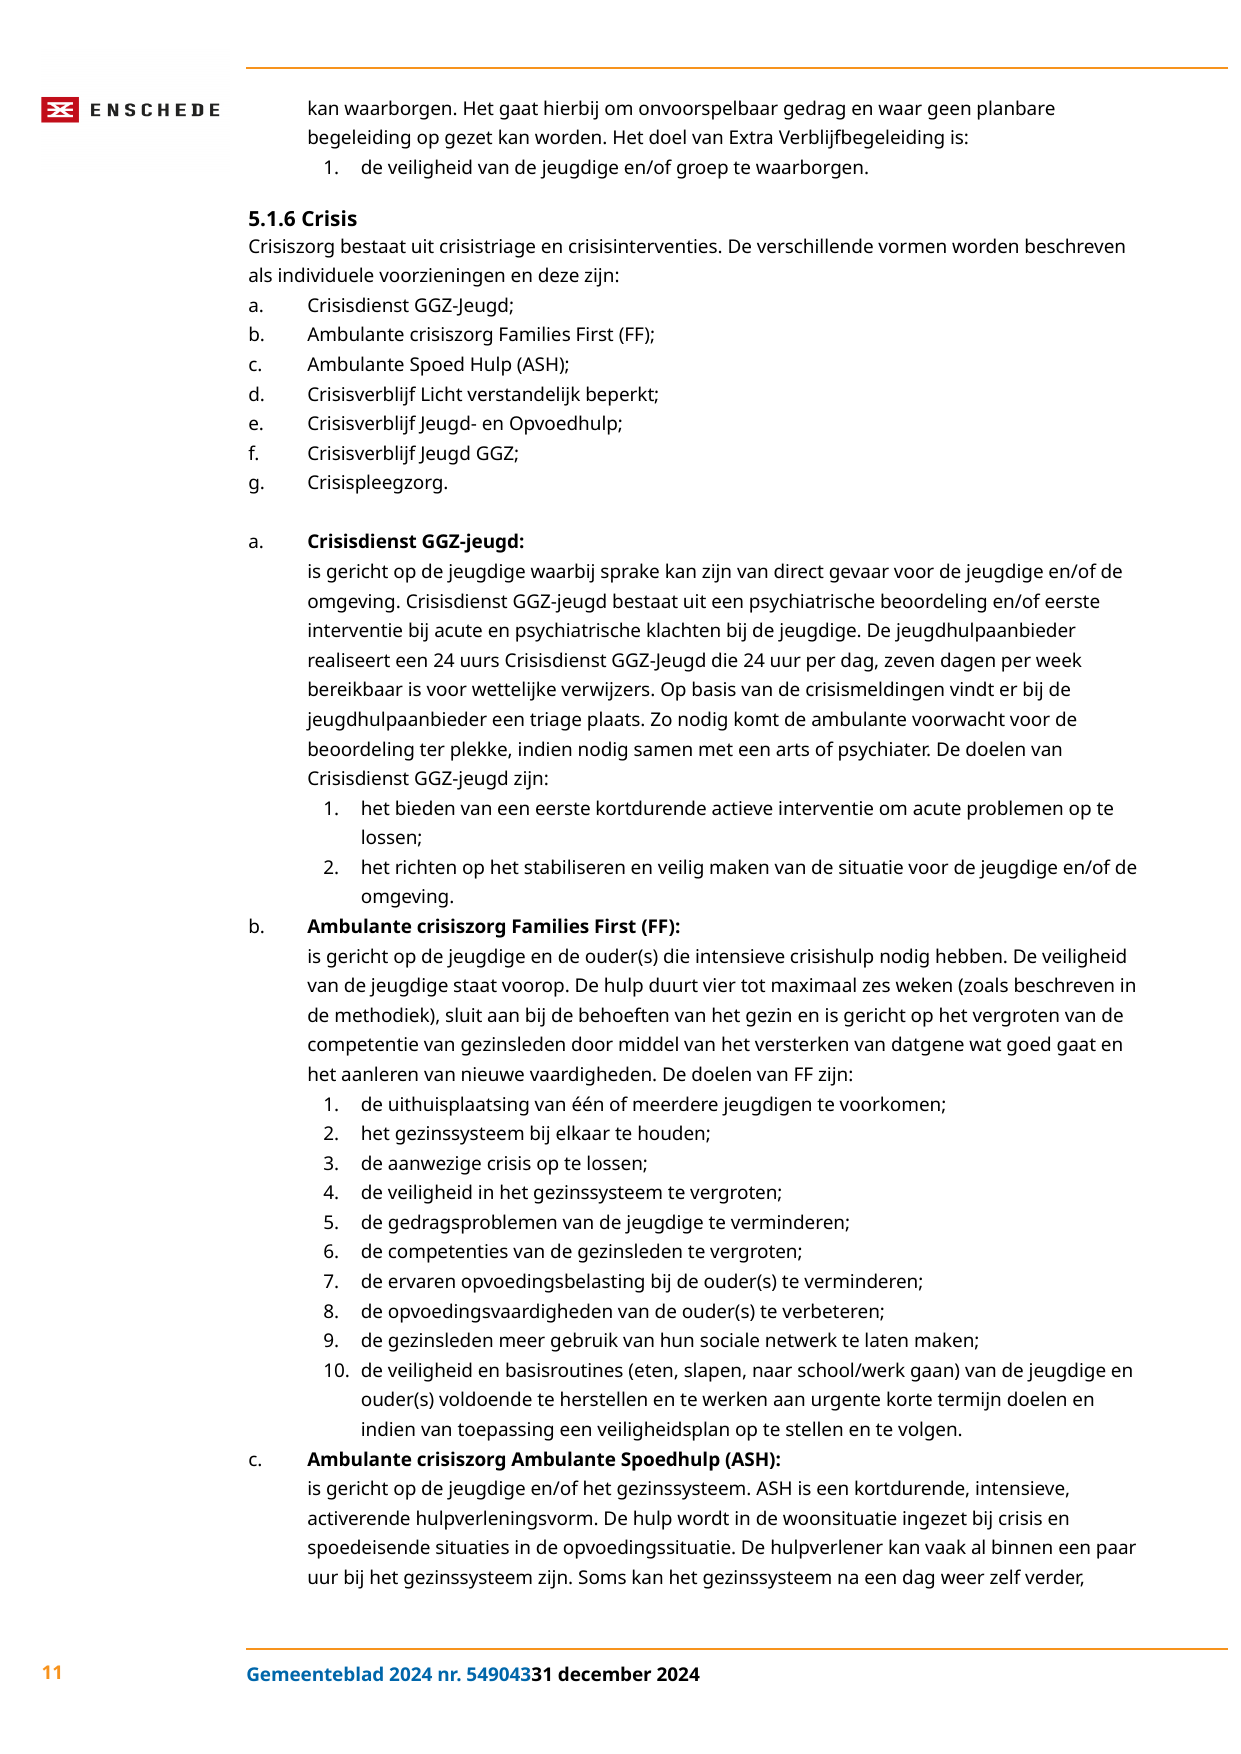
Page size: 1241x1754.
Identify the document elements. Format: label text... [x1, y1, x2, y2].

picture [41, 47, 231, 172]
list Ambulante crisiszorg Families First (FF); [248, 322, 1152, 347]
list Crisisverblijf Licht verstandelijk beperkt; [248, 381, 1152, 406]
list de ervaren opvoedingsbelasting bij de ouder(s) te verminderen; [323, 1268, 1152, 1294]
list de veiligheid van de jeugdige en/of groep te waarborgen. [323, 154, 1152, 180]
list Crisisverblijf Jeugd GGZ; [248, 440, 1152, 466]
list is gericht op de jeugdige en/of het gezinssysteem. ASH is een kortdurende, intensieve, activerende hulpverleningsvorm. De hulp wordt in de woonsituatie ingezet bij crisis en spoedeisende situaties in de opvoedingssituatie. De hulpverlener kan vaak al binnen een paar uur bij het gezinssysteem zijn. Soms kan het gezinssysteem na een dag weer zelf verder, [248, 1475, 1152, 1590]
list Crisisdienst GGZ-jeugd: [248, 529, 1152, 554]
list is gericht op de jeugdige en de ouder(s) die intensieve crisishulp nodig hebben. De veiligheid van de jeugdige staat voorop. De hulp duurt vier tot maximaal zes weken (zoals beschreven in de methodiek), sluit aan bij de behoeften van het gezin en is gericht op het vergroten van de competentie van gezinsleden door middel van het versterken van datgene wat goed gaat en het aanleren van nieuwe vaardigheden. De doelen van FF zijn: [248, 943, 1152, 1087]
list de uithuisplaatsing van één of meerdere jeugdigen te voorkomen; [323, 1091, 1152, 1116]
list Ambulante Spoed Hulp (ASH); [248, 351, 1152, 377]
list Crisispleegzorg. [248, 469, 1152, 495]
list het richten op het stabiliseren en veilig maken van de situatie voor de jeugdige en/of de omgeving. [323, 854, 1152, 909]
list de veiligheid in het gezinssysteem te vergroten; [323, 1179, 1152, 1205]
list Crisisverblijf Jeugd- en Opvoedhulp; [248, 410, 1152, 436]
text Crisiszorg bestaat uit crisistriage en crisisinterventies. De verschillende vormen worden beschreven als individuele voorzieningen en deze zijn: [248, 233, 1152, 288]
list de aanwezige crisis op te lossen; [323, 1150, 1152, 1176]
list het gezinssysteem bij elkaar te houden; [323, 1120, 1152, 1146]
list Ambulante crisiszorg Ambulante Spoedhulp (ASH): [248, 1446, 1152, 1471]
text 5.1.6 Crisis [248, 204, 1152, 233]
list het bieden van een eerste kortdurende actieve interventie om acute problemen op te lossen; [323, 795, 1152, 850]
list kan waarborgen. Het gaat hierbij om onvoorspelbaar gedrag en waar geen planbare begeleiding op gezet kan worden. Het doel van Extra Verblijfbegeleiding is: [248, 95, 1152, 150]
list Ambulante crisiszorg Families First (FF): [248, 913, 1152, 939]
list is gericht op de jeugdige waarbij sprake kan zijn van direct gevaar voor de jeugdige en/of de omgeving. Crisisdienst GGZ-jeugd bestaat uit een psychiatrische beoordeling en/of eerste interventie bij acute en psychiatrische klachten bij de jeugdige. De jeugdhulpaanbieder realiseert een 24 uurs Crisisdienst GGZ-Jeugd die 24 uur per dag, zeven dagen per week bereikbaar is voor wettelijke verwijzers. Op basis van de crisismeldingen vindt er bij de jeugdhulpaanbieder een triage plaats. Zo nodig komt de ambulante voorwacht voor de beoordeling ter plekke, indien nodig samen met een arts of psychiater. De doelen van Crisisdienst GGZ-jeugd zijn: [248, 558, 1152, 791]
list de gezinsleden meer gebruik van hun sociale netwerk te laten maken; [323, 1327, 1152, 1353]
list de competenties van de gezinsleden te vergroten; [323, 1239, 1152, 1264]
list Crisisdienst GGZ-Jeugd; [248, 292, 1152, 318]
list de gedragsproblemen van de jeugdige te verminderen; [323, 1209, 1152, 1235]
list de opvoedingsvaardigheden van de ouder(s) te verbeteren; [323, 1298, 1152, 1323]
list de veiligheid en basisroutines (eten, slapen, naar school/werk gaan) van de jeugdige en ouder(s) voldoende te herstellen en te werken aan urgente korte termijn doelen en indien van toepassing een veiligheidsplan op te stellen en te volgen. [323, 1357, 1152, 1442]
